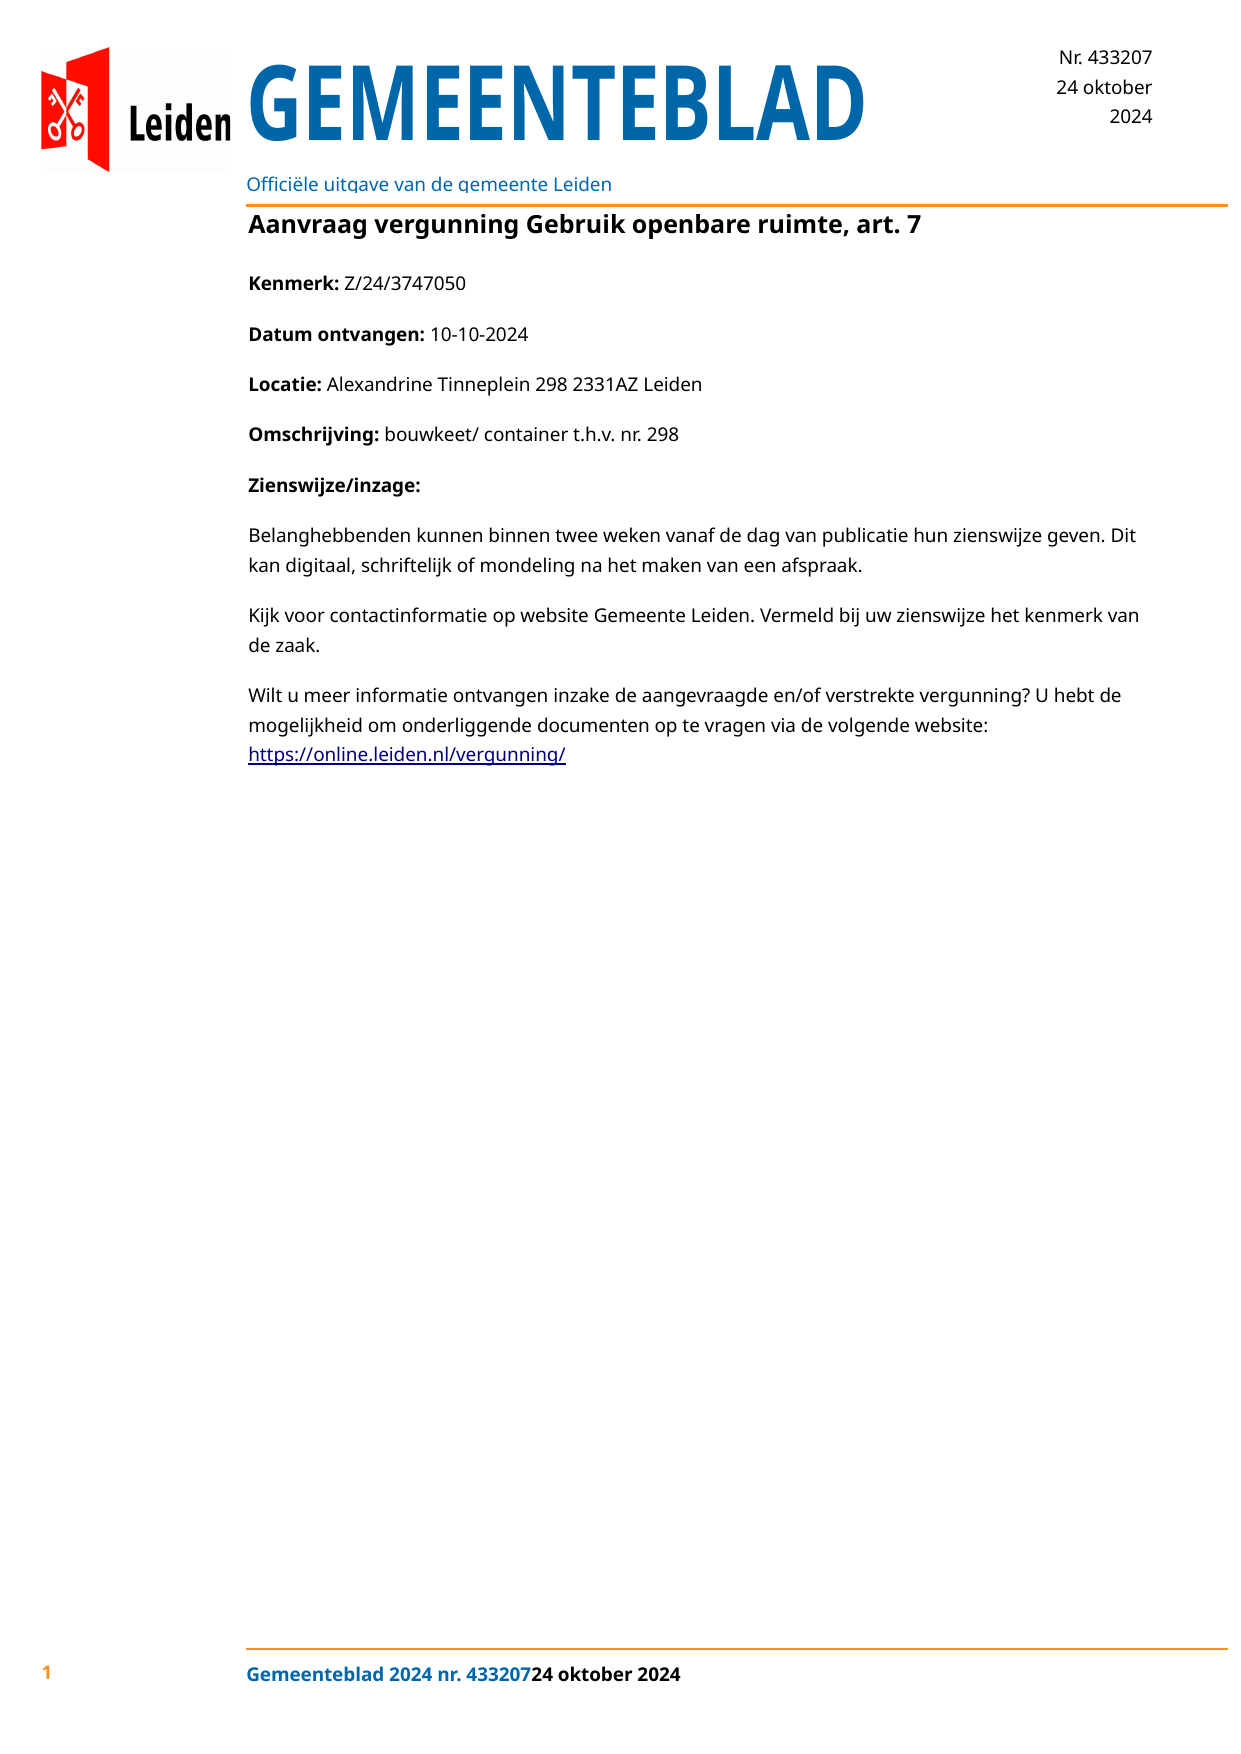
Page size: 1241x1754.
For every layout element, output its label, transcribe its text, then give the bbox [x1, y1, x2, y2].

text Belanghebbenden kunnen binnen twee weken vanaf de dag van publicatie hun zienswijze geven. Dit kan digitaal, schriftelijk of mondeling na het maken van een afspraak. [248, 522, 1152, 578]
text Zienswijze/inzage: [248, 472, 1152, 498]
text Datum ontvangen: 10-10-2024 [248, 321, 1152, 346]
text Omschrijving: bouwkeet/ container t.h.v. nr. 298 [248, 422, 1152, 447]
text Aanvraag vergunning Gebruik openbare ruimte, art. 7 [248, 207, 1152, 241]
text Wilt u meer informatie ontvangen inzake de aangevraagde en/of verstrekte vergunning? U hebt de mogelijkheid om onderliggende documenten op te vragen via de volgende website: https://online.leiden.nl/vergunning/ [248, 682, 1152, 767]
text Kenmerk: Z/24/3747050 [248, 270, 1152, 296]
text Kijk voor contactinformatie op website Gemeente Leiden. Vermeld bij uw zienswijze het kenmerk van de zaak. [248, 602, 1152, 658]
picture [41, 47, 231, 172]
text Locatie: Alexandrine Tinneplein 298 2331AZ Leiden [248, 371, 1152, 397]
